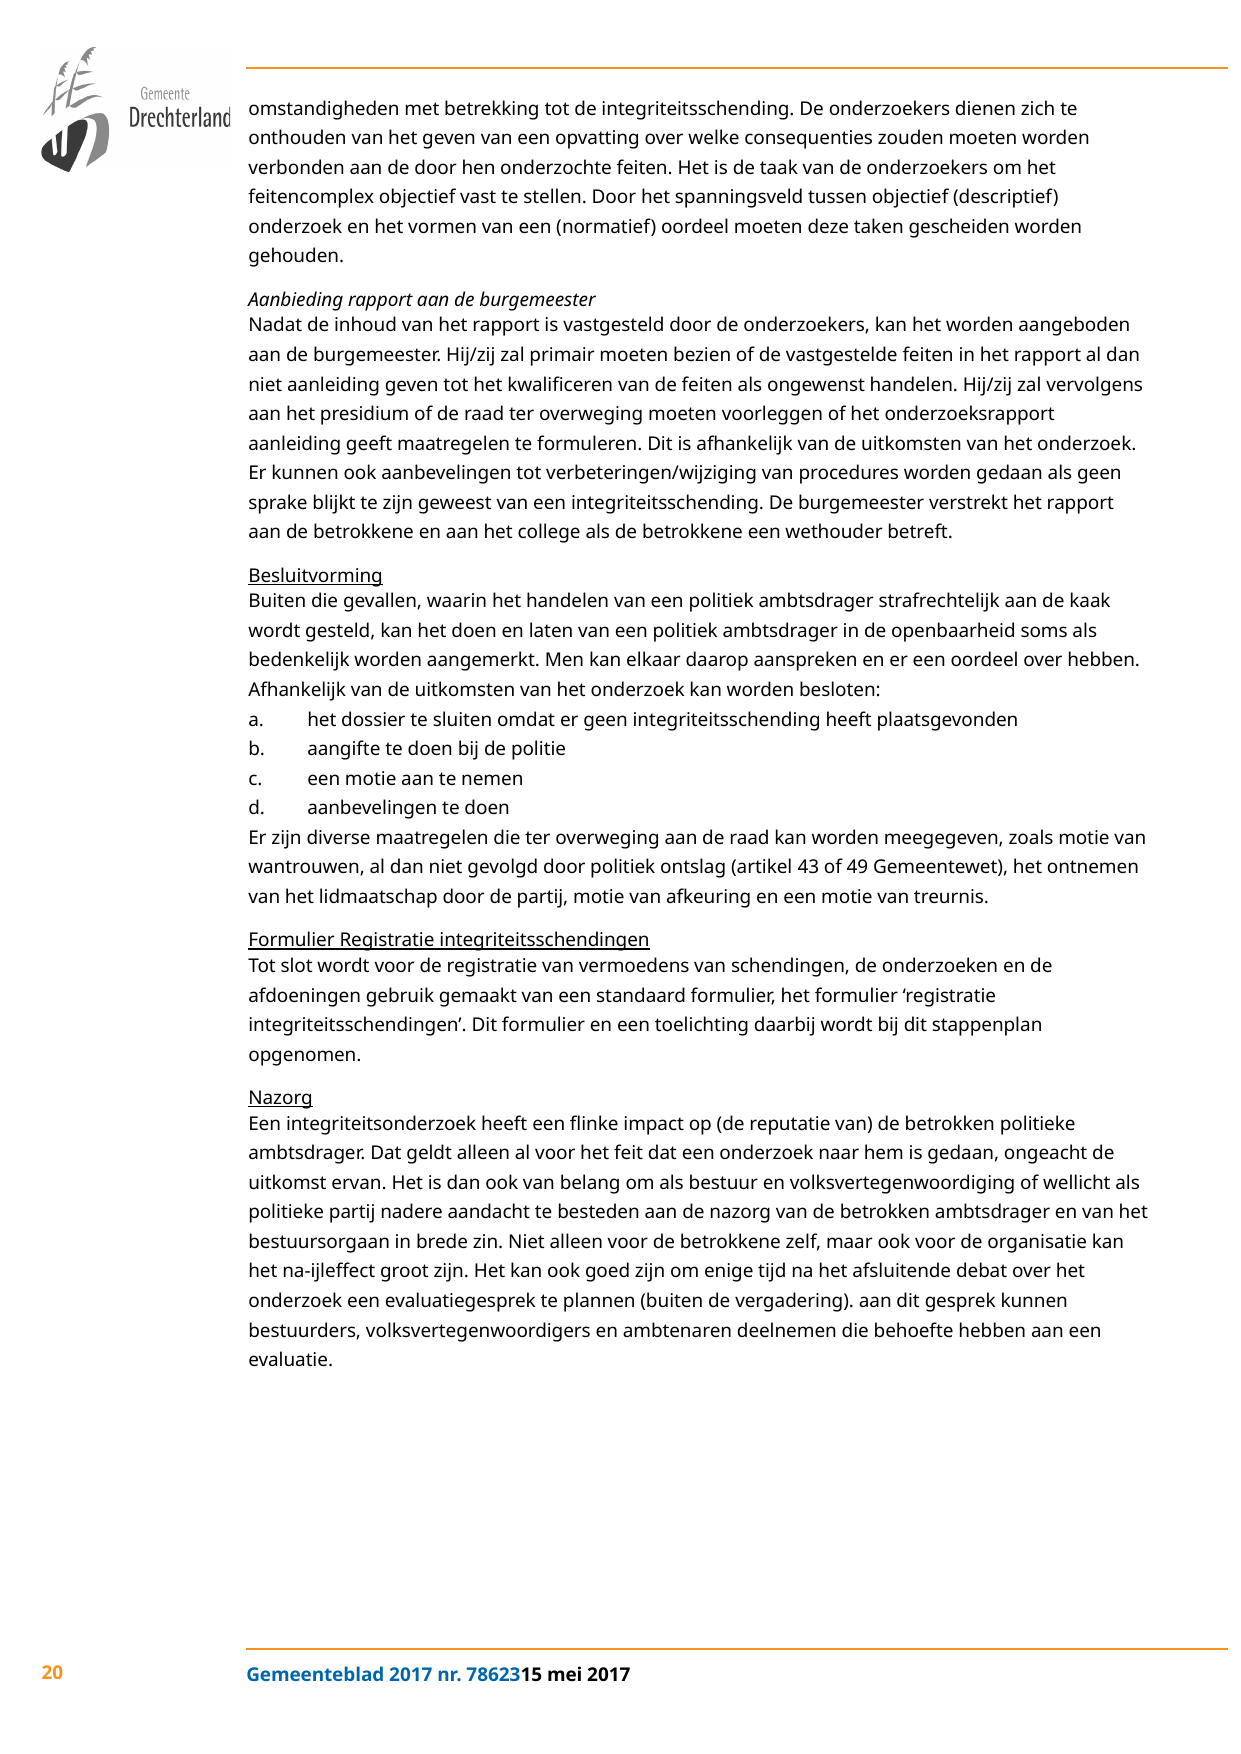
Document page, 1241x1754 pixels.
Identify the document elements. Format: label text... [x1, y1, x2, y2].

text Formulier Registratie integriteitsschendingen [248, 926, 1152, 952]
text Besluitvorming [248, 562, 1152, 587]
text Er zijn diverse maatregelen die ter overweging aan de raad kan worden meegegeven, zoals motie van wantrouwen, al dan niet gevolgd door politiek ontslag (artikel 43 of 49 Gemeentewet), het ontnemen van het lidmaatschap door de partij, motie van afkeuring en een motie van treurnis. [248, 824, 1152, 909]
picture [41, 47, 231, 172]
text Nazorg [248, 1084, 1152, 1110]
list een motie aan te nemen [248, 765, 1152, 791]
text Aanbieding rapport aan de burgemeester [248, 286, 1152, 312]
text omstandigheden met betrekking tot de integriteitsschending. De onderzoekers dienen zich te onthouden van het geven van een opvatting over welke consequenties zouden moeten worden verbonden aan de door hen onderzochte feiten. Het is de taak van de onderzoekers om het feitencomplex objectief vast te stellen. Door het spanningsveld tussen objectief (descriptief) onderzoek en het vormen van een (normatief) oordeel moeten deze taken gescheiden worden gehouden. [248, 95, 1152, 268]
text Een integriteitsonderzoek heeft een flinke impact op (de reputatie van) de betrokken politieke ambtsdrager. Dat geldt alleen al voor het feit dat een onderzoek naar hem is gedaan, ongeacht de uitkomst ervan. Het is dan ook van belang om als bestuur en volksvertegenwoordiging of wellicht als politieke partij nadere aandacht te besteden aan de nazorg van de betrokken ambtsdrager en van het bestuursorgaan in brede zin. Niet alleen voor de betrokkene zelf, maar ook voor de organisatie kan het na-ijleffect groot zijn. Het kan ook goed zijn om enige tijd na het afsluitende debat over het onderzoek een evaluatiegesprek te plannen (buiten de vergadering). aan dit gesprek kunnen bestuurders, volksvertegenwoordigers en ambtenaren deelnemen die behoefte hebben aan een evaluatie. [248, 1110, 1152, 1372]
text Tot slot wordt voor de registratie van vermoedens van schendingen, de onderzoeken en de afdoeningen gebruik gemaakt van een standaard formulier, het formulier ‘registratie integriteitsschendingen’. Dit formulier en een toelichting daarbij wordt bij dit stappenplan opgenomen. [248, 952, 1152, 1067]
list het dossier te sluiten omdat er geen integriteitsschending heeft plaatsgevonden [248, 706, 1152, 732]
text Nadat de inhoud van het rapport is vastgesteld door de onderzoekers, kan het worden aangeboden aan de burgemeester. Hij/zij zal primair moeten bezien of de vastgestelde feiten in het rapport al dan niet aanleiding geven tot het kwalificeren van de feiten als ongewenst handelen. Hij/zij zal vervolgens aan het presidium of de raad ter overweging moeten voorleggen of het onderzoeksrapport aanleiding geeft maatregelen te formuleren. Dit is afhankelijk van de uitkomsten van het onderzoek. Er kunnen ook aanbevelingen tot verbeteringen/wijziging van procedures worden gedaan als geen sprake blijkt te zijn geweest van een integriteitsschending. De burgemeester verstrekt het rapport aan de betrokkene en aan het college als de betrokkene een wethouder betreft. [248, 312, 1152, 544]
list aangifte te doen bij de politie [248, 735, 1152, 761]
list aanbevelingen te doen [248, 794, 1152, 820]
text Buiten die gevallen, waarin het handelen van een politiek ambtsdrager strafrechtelijk aan de kaak wordt gesteld, kan het doen en laten van een politiek ambtsdrager in de openbaarheid soms als bedenkelijk worden aangemerkt. Men kan elkaar daarop aanspreken en er een oordeel over hebben. Afhankelijk van de uitkomsten van het onderzoek kan worden besloten: [248, 587, 1152, 702]
